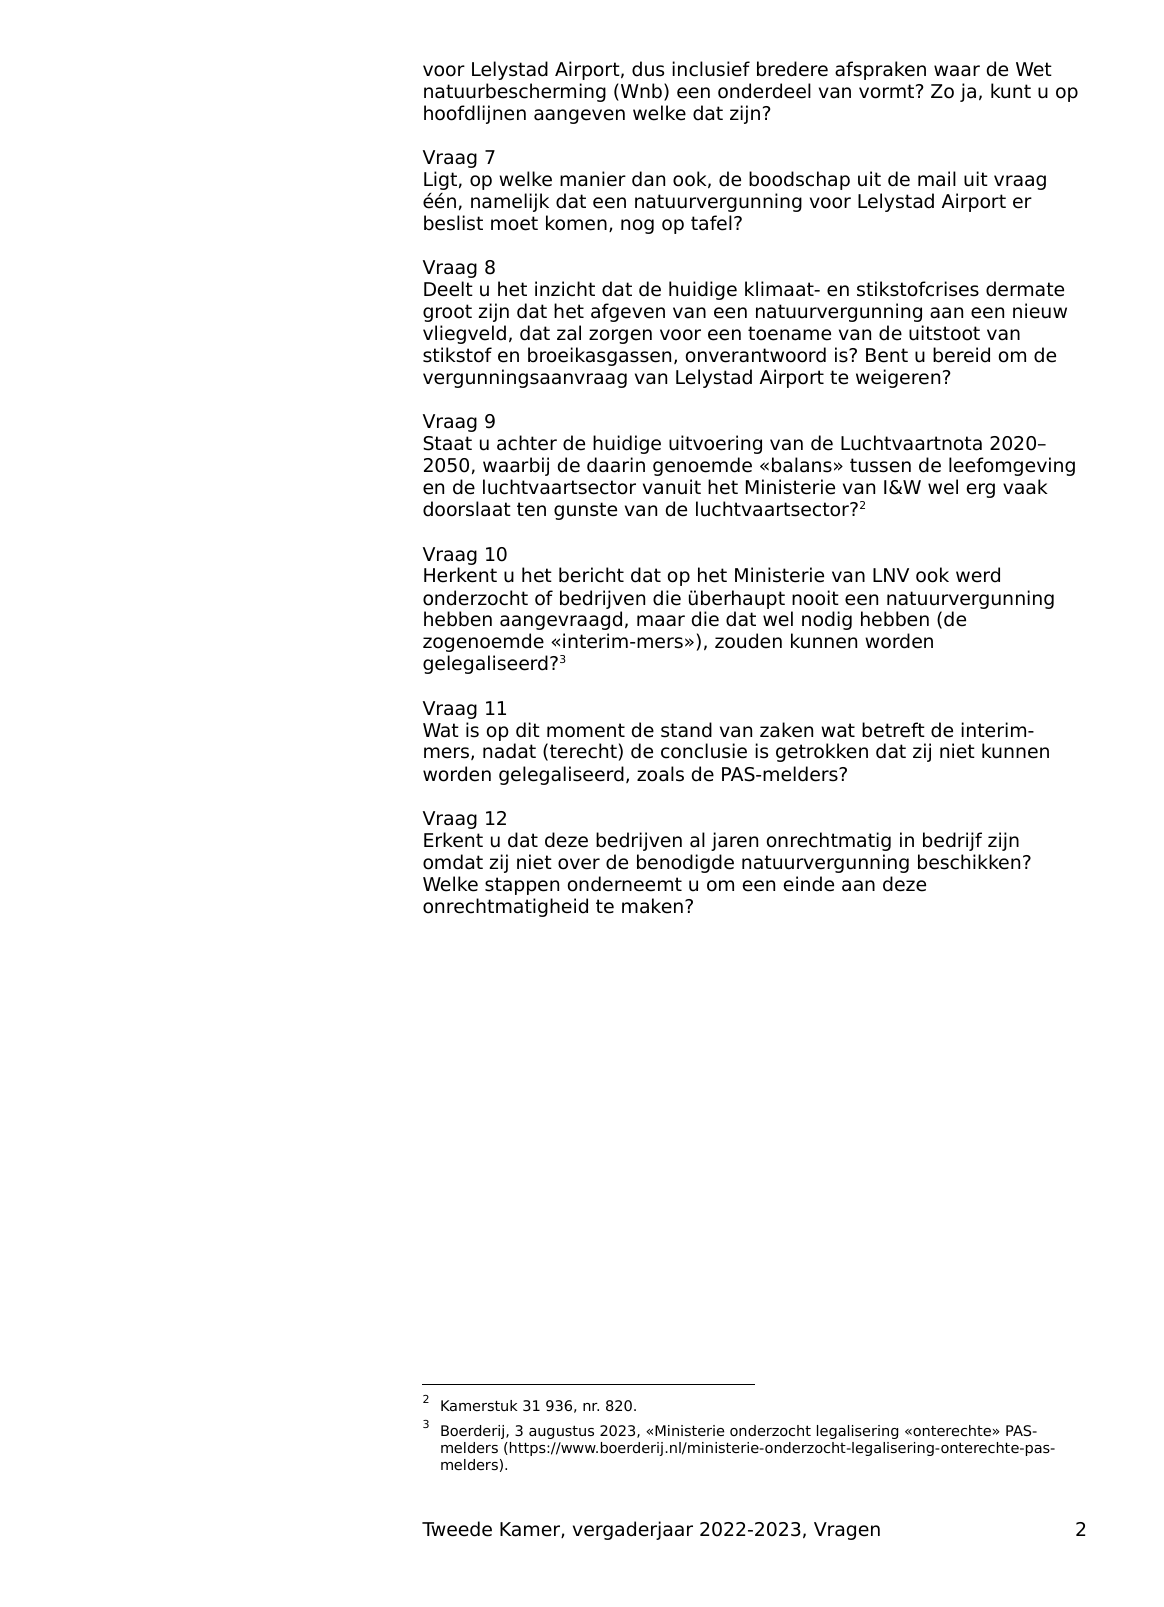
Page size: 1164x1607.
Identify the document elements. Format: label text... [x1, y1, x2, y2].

text Vraag 7 [422, 147, 1087, 169]
text Wat is op dit moment de stand van zaken wat betreft de interim-mers, nadat (terecht) de conclusie is getrokken dat zij niet kunnen worden gelegaliseerd, zoals de PAS-melders? [422, 719, 1087, 785]
text Erkent u dat deze bedrijven al jaren onrechtmatig in bedrijf zijn omdat zij niet over de benodigde natuurvergunning beschikken? Welke stappen onderneemt u om een einde aan deze onrechtmatigheid te maken? [422, 829, 1087, 917]
text Vraag 10 [422, 543, 1087, 565]
text Kamerstuk 31 936, nr. 820. [422, 1393, 1087, 1416]
text Ligt, op welke manier dan ook, de boodschap uit de mail uit vraag één, namelijk dat een natuurvergunning voor Lelystad Airport er beslist moet komen, nog op tafel? [422, 169, 1087, 235]
text Staat u achter de huidige uitvoering van de Luchtvaartnota 2020–2050, waarbij de daarin genoemde «balans» tussen de leefomgeving en de luchtvaartsector vanuit het Ministerie van I&W wel erg vaak doorslaat ten gunste van de luchtvaartsector? [422, 433, 1087, 521]
text Boerderij, 3 augustus 2023, «Ministerie onderzocht legalisering «onterechte» PAS-melders (https://www.boerderij.nl/ministerie-onderzocht-legalisering-onterechte-pas-melders). [422, 1418, 1087, 1474]
text Deelt u het inzicht dat de huidige klimaat- en stikstofcrises dermate groot zijn dat het afgeven van een natuurvergunning aan een nieuw vliegveld, dat zal zorgen voor een toename van de uitstoot van stikstof en broeikasgassen, onverantwoord is? Bent u bereid om de vergunningsaanvraag van Lelystad Airport te weigeren? [422, 279, 1087, 389]
text Vraag 12 [422, 808, 1087, 829]
text voor Lelystad Airport, dus inclusief bredere afspraken waar de Wet natuurbescherming (Wnb) een onderdeel van vormt? Zo ja, kunt u op hoofdlijnen aangeven welke dat zijn? [422, 59, 1087, 125]
text Herkent u het bericht dat op het Ministerie van LNV ook werd onderzocht of bedrijven die überhaupt nooit een natuurvergunning hebben aangevraagd, maar die dat wel nodig hebben (de zogenoemde «interim-mers»), zouden kunnen worden gelegaliseerd? [422, 565, 1087, 675]
text Vraag 9 [422, 411, 1087, 433]
text Vraag 11 [422, 697, 1087, 719]
text Vraag 8 [422, 257, 1087, 279]
